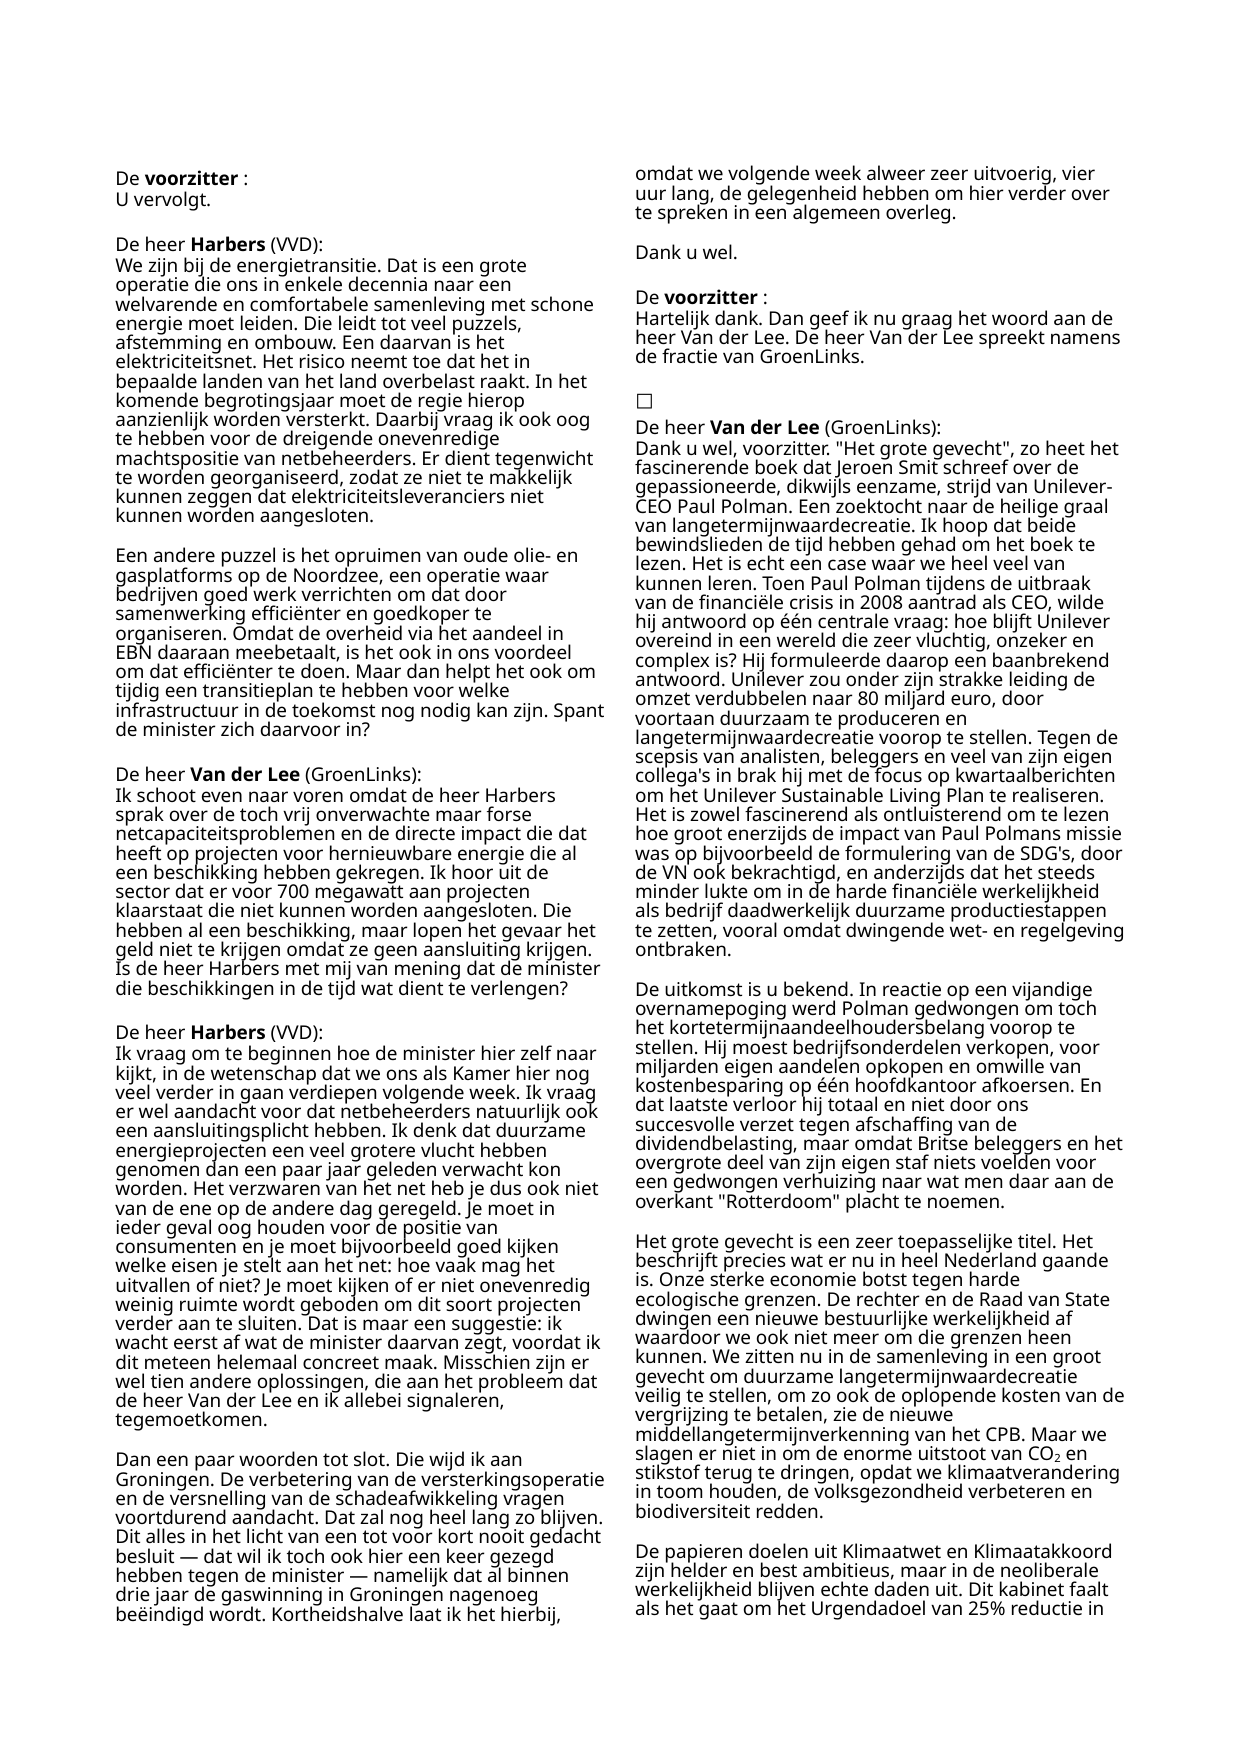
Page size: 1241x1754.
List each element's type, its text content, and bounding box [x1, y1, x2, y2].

text We zijn bij de energietransitie. Dat is een grote operatie die ons in enkele decennia naar een welvarende en comfortabele samenleving met schone energie moet leiden. Die leidt tot veel puzzels, afstemming en ombouw. Een daarvan is het elektriciteitsnet. Het risico neemt toe dat het in bepaalde landen van het land overbelast raakt. In het komende begrotingsjaar moet de regie hierop aanzienlijk worden versterkt. Daarbij vraag ik ook oog te hebben voor de dreigende onevenredige machtspositie van netbeheerders. Er dient tegenwicht te worden georganiseerd, zodat ze niet te makkelijk kunnen zeggen dat elektriciteitsleveranciers niet kunnen worden aangesloten. [115, 257, 605, 527]
text De heer Van der Lee (GroenLinks): [635, 414, 1125, 440]
text Dank u wel. [635, 244, 1125, 263]
text Ik vraag om te beginnen hoe de minister hier zelf naar kijkt, in de wetenschap dat we ons als Kamer hier nog veel verder in gaan verdiepen volgende week. Ik vraag er wel aandacht voor dat netbeheerders natuurlijk ook een aansluitingsplicht hebben. Ik denk dat duurzame energieprojecten een veel grotere vlucht hebben genomen dan een paar jaar geleden verwacht kon worden. Het verzwaren van het net heb je dus ook niet van de ene op de andere dag geregeld. Je moet in ieder geval oog houden voor de positie van consumenten en je moet bijvoorbeeld goed kijken welke eisen je stelt aan het net: hoe vaak mag het uitvallen of niet? Je moet kijken of er niet onevenredig weinig ruimte wordt geboden om dit soort projecten verder aan te sluiten. Dat is maar een suggestie: ik wacht eerst af wat de minister daarvan zegt, voordat ik dit meteen helemaal concreet maak. Misschien zijn er wel tien andere oplossingen, die aan het probleem dat de heer Van der Lee en ik allebei signaleren, tegemoetkomen. [115, 1045, 605, 1431]
text Hartelijk dank. Dan geef ik nu graag het woord aan de heer Van der Lee. De heer Van der Lee spreekt namens de fractie van GroenLinks. [635, 310, 1125, 367]
text De voorzitter : [635, 284, 1125, 310]
text Het grote gevecht is een zeer toepasselijke titel. Het beschrijft precies wat er nu in heel Nederland gaande is. Onze sterke economie botst tegen harde ecologische grenzen. De rechter en de Raad van State dwingen een nieuwe bestuurlijke werkelijkheid af waardoor we ook niet meer om die grenzen heen kunnen. We zitten nu in de samenleving in een groot gevecht om duurzame langetermijnwaardecreatie veilig te stellen, om zo ook de oplopende kosten van de vergrijzing te betalen, zie de nieuwe middellangetermijnverkenning van het CPB. Maar we slagen er niet in om de enorme uitstoot van CO2 en stikstof terug te dringen, opdat we klimaatverandering in toom houden, de volksgezondheid verbeteren en biodiversiteit redden. [635, 1233, 1125, 1522]
text Dank u wel, voorzitter. "Het grote gevecht", zo heet het fascinerende boek dat Jeroen Smit schreef over de gepassioneerde, dikwijls eenzame, strijd van Unilever-CEO Paul Polman. Een zoektocht naar de heilige graal van langetermijnwaardecreatie. Ik hoop dat beide bewindslieden de tijd hebben gehad om het boek te lezen. Het is echt een case waar we heel veel van kunnen leren. Toen Paul Polman tijdens de uitbraak van de financiële crisis in 2008 aantrad als CEO, wilde hij antwoord op één centrale vraag: hoe blijft Unilever overeind in een wereld die zeer vluchtig, onzeker en complex is? Hij formuleerde daarop een baanbrekend antwoord. Unilever zou onder zijn strakke leiding de omzet verdubbelen naar 80 miljard euro, door voortaan duurzaam te produceren en langetermijnwaardecreatie voorop te stellen. Tegen de scepsis van analisten, beleggers en veel van zijn eigen collega's in brak hij met de focus op kwartaalberichten om het Unilever Sustainable Living Plan te realiseren. Het is zowel fascinerend als ontluisterend om te lezen hoe groot enerzijds de impact van Paul Polmans missie was op bijvoorbeeld de formulering van de SDG's, door de VN ook bekrachtigd, en anderzijds dat het steeds minder lukte om in de harde financiële werkelijkheid als bedrijf daadwerkelijk duurzame productiestappen te zetten, vooral omdat dwingende wet- en regelgeving ontbraken. [635, 440, 1125, 960]
text De voorzitter : [115, 165, 605, 191]
text omdat we volgende week alweer zeer uitvoerig, vier uur lang, de gelegenheid hebben om hier verder over te spreken in een algemeen overleg. [635, 165, 1125, 223]
text Een andere puzzel is het opruimen van oude olie- en gasplatforms op de Noordzee, een operatie waar bedrijven goed werk verrichten om dat door samenwerking efficiënter en goedkoper te organiseren. Omdat de overheid via het aandeel in EBN daaraan meebetaalt, is het ook in ons voordeel om dat efficiënter te doen. Maar dan helpt het ook om tijdig een transitieplan te hebben voor welke infrastructuur in de toekomst nog nodig kan zijn. Spant de minister zich daarvoor in? [115, 547, 605, 740]
text De papieren doelen uit Klimaatwet en Klimaatakkoord zijn helder en best ambitieus, maar in de neoliberale werkelijkheid blijven echte daden uit. Dit kabinet faalt als het gaat om het Urgendadoel van 25% reductie in [635, 1543, 1125, 1620]
text De heer Harbers (VVD): [115, 1019, 605, 1045]
text Ik schoot even naar voren omdat de heer Harbers sprak over de toch vrij onverwachte maar forse netcapaciteitsproblemen en de directe impact die dat heeft op projecten voor hernieuwbare energie die al een beschikking hebben gekregen. Ik hoor uit de sector dat er voor 700 megawatt aan projecten klaarstaat die niet kunnen worden aangesloten. Die hebben al een beschikking, maar lopen het gevaar het geld niet te krijgen omdat ze geen aansluiting krijgen. Is de heer Harbers met mij van mening dat de minister die beschikkingen in de tijd wat dient te verlengen? [115, 787, 605, 999]
text De heer Van der Lee (GroenLinks): [115, 761, 605, 787]
text De heer Harbers (VVD): [115, 231, 605, 257]
text Dan een paar woorden tot slot. Die wijd ik aan Groningen. De verbetering van de versterkingsoperatie en de versnelling van de schadeafwikkeling vragen voortdurend aandacht. Dat zal nog heel lang zo blijven. Dit alles in het licht van een tot voor kort nooit gedacht besluit — dat wil ik toch ook hier een keer gezegd hebben tegen de minister — namelijk dat al binnen drie jaar de gaswinning in Groningen nagenoeg beëindigd wordt. Kortheidshalve laat ik het hierbij, [115, 1451, 605, 1625]
text De uitkomst is u bekend. In reactie op een vijandige overnamepoging werd Polman gedwongen om toch het kortetermijnaandeelhoudersbelang voorop te stellen. Hij moest bedrijfsonderdelen verkopen, voor miljarden eigen aandelen opkopen en omwille van kostenbesparing op één hoofdkantoor afkoersen. En dat laatste verloor hij totaal en niet door ons succesvolle verzet tegen afschaffing van de dividendbelasting, maar omdat Britse beleggers en het overgrote deel van zijn eigen staf niets voelden voor een gedwongen verhuizing naar wat men daar aan de overkant "Rotterdoom" placht te noemen. [635, 981, 1125, 1212]
text ⬜ [635, 388, 1125, 414]
text U vervolgt. [115, 191, 605, 210]
